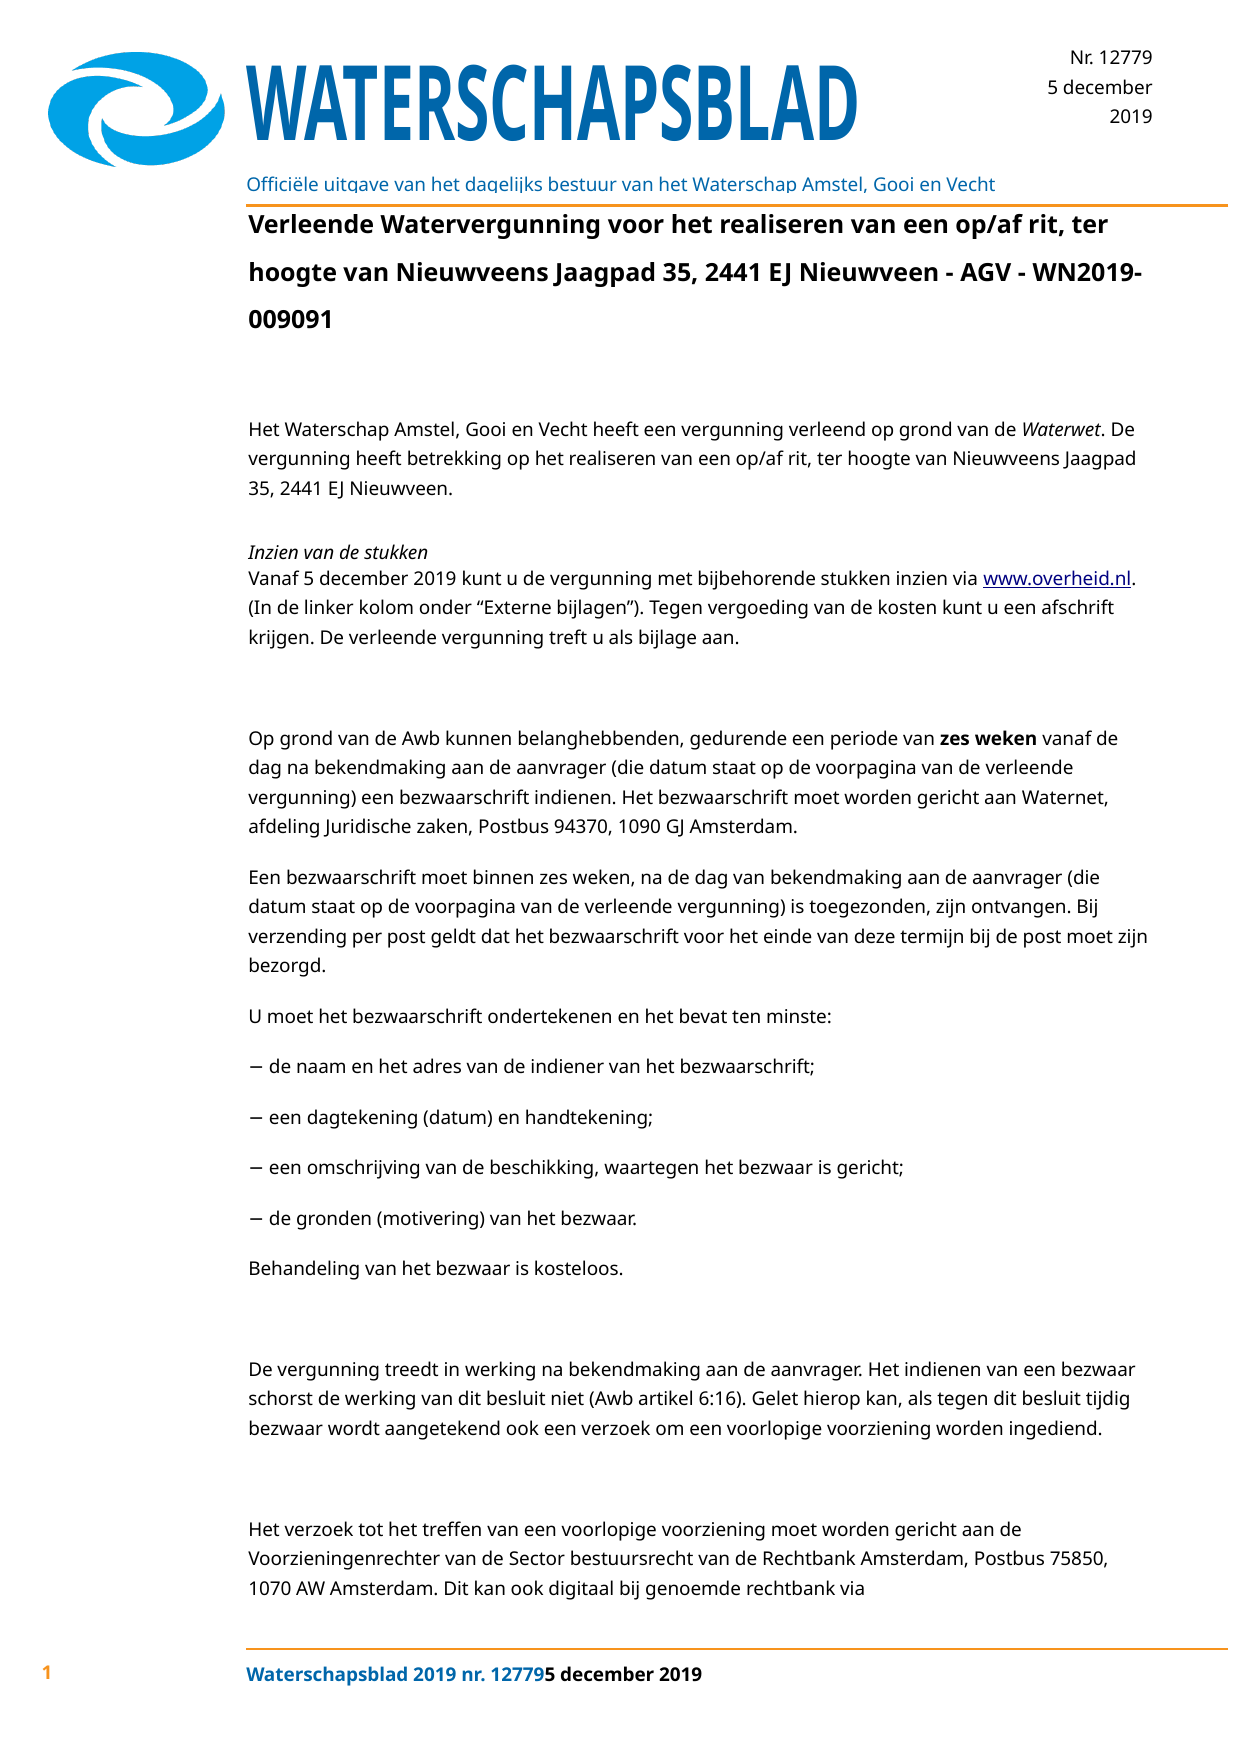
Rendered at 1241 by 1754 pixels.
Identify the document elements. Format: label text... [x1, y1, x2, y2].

text Verleende Watervergunning voor het realiseren van een op/af rit, ter hoogte van Nieuwveens Jaagpad 35, 2441 EJ Nieuwveen - AGV - WN2019-009091 [248, 207, 1152, 336]
text Het Waterschap Amstel, Gooi en Vecht heeft een vergunning verleend op grond van de Waterwet. De vergunning heeft betrekking op het realiseren van een op/af rit, ter hoogte van Nieuwveens Jaagpad 35, 2441 EJ Nieuwveen. [248, 416, 1152, 501]
text − de gronden (motivering) van het bezwaar. [248, 1205, 1152, 1231]
text Vanaf 5 december 2019 kunt u de vergunning met bijbehorende stukken inzien via www.overheid.nl. (In de linker kolom onder “Externe bijlagen”). Tegen vergoeding van de kosten kunt u een afschrift krijgen. De verleende vergunning treft u als bijlage aan. [248, 565, 1152, 650]
text − de naam en het adres van de indiener van het bezwaarschrift; [248, 1053, 1152, 1079]
text Op grond van de Awb kunnen belanghebbenden, gedurende een periode van zes weken vanaf de dag na bekendmaking aan de aanvrager (die datum staat op de voorpagina van de verleende vergunning) een bezwaarschrift indienen. Het bezwaarschrift moet worden gericht aan Waternet, afdeling Juridische zaken, Postbus 94370, 1090 GJ Amsterdam. [248, 725, 1152, 839]
text Het verzoek tot het treffen van een voorlopige voorziening moet worden gericht aan de Voorzieningenrechter van de Sector bestuursrecht van de Rechtbank Amsterdam, Postbus 75850, 1070 AW Amsterdam. Dit kan ook digitaal bij genoemde rechtbank via [248, 1516, 1152, 1601]
text − een dagtekening (datum) en handtekening; [248, 1104, 1152, 1130]
text Een bezwaarschrift moet binnen zes weken, na de dag van bekendmaking aan de aanvrager (die datum staat op de voorpagina van de verleende vergunning) is toegezonden, zijn ontvangen. Bij verzending per post geldt dat het bezwaarschrift voor het einde van deze termijn bij de post moet zijn bezorgd. [248, 864, 1152, 978]
picture [41, 47, 231, 172]
text Behandeling van het bezwaar is kosteloos. [248, 1255, 1152, 1281]
text U moet het bezwaarschrift ondertekenen en het bevat ten minste: [248, 1003, 1152, 1029]
text Inzien van de stukken [248, 539, 1152, 565]
text − een omschrijving van de beschikking, waartegen het bezwaar is gericht; [248, 1154, 1152, 1180]
text De vergunning treedt in werking na bekendmaking aan de aanvrager. Het indienen van een bezwaar schorst de werking van dit besluit niet (Awb artikel 6:16). Gelet hierop kan, als tegen dit besluit tijdig bezwaar wordt aangetekend ook een verzoek om een voorlopige voorziening worden ingediend. [248, 1356, 1152, 1441]
